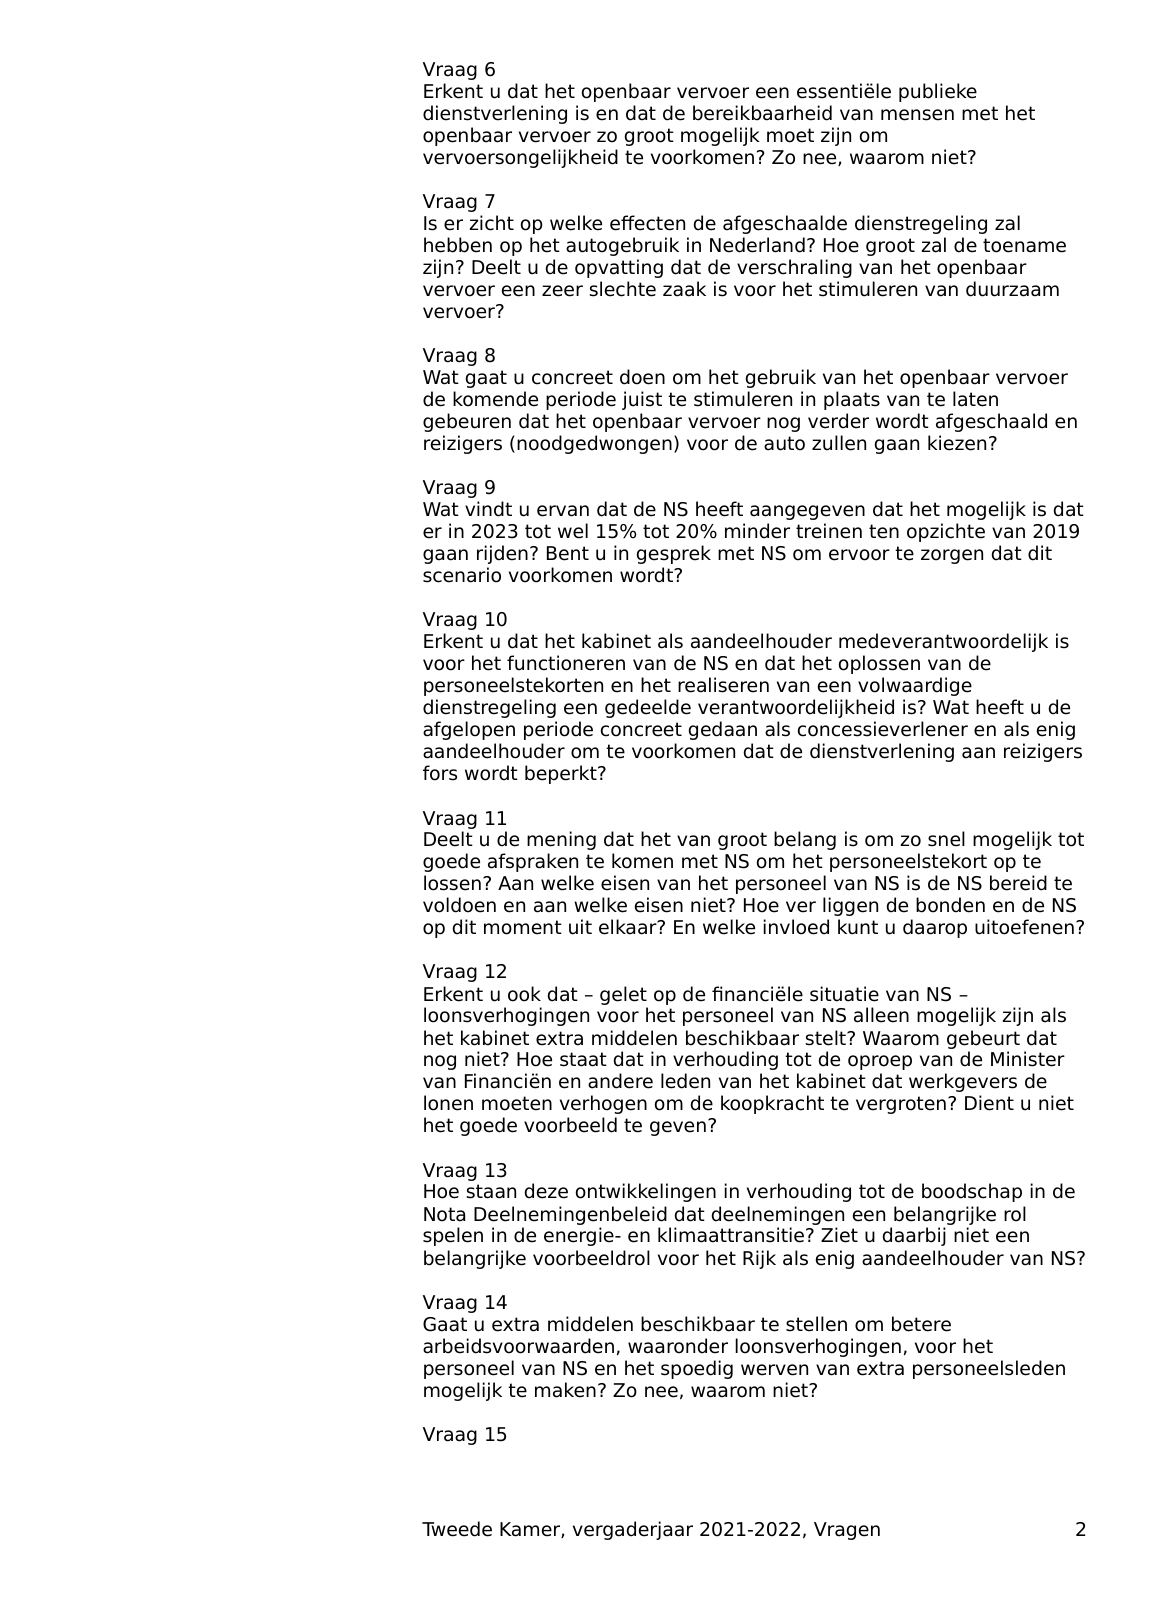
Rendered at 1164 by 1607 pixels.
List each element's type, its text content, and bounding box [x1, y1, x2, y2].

text Erkent u ook dat – gelet op de financiële situatie van NS – loonsverhogingen voor het personeel van NS alleen mogelijk zijn als het kabinet extra middelen beschikbaar stelt? Waarom gebeurt dat nog niet? Hoe staat dat in verhouding tot de oproep van de Minister van Financiën en andere leden van het kabinet dat werkgevers de lonen moeten verhogen om de koopkracht te vergroten? Dient u niet het goede voorbeeld te geven? [422, 983, 1087, 1137]
text Deelt u de mening dat het van groot belang is om zo snel mogelijk tot goede afspraken te komen met NS om het personeelstekort op te lossen? Aan welke eisen van het personeel van NS is de NS bereid te voldoen en aan welke eisen niet? Hoe ver liggen de bonden en de NS op dit moment uit elkaar? En welke invloed kunt u daarop uitoefenen? [422, 829, 1087, 939]
text Vraag 9 [422, 477, 1087, 499]
text Vraag 10 [422, 609, 1087, 631]
text Erkent u dat het kabinet als aandeelhouder medeverantwoordelijk is voor het functioneren van de NS en dat het oplossen van de personeelstekorten en het realiseren van een volwaardige dienstregeling een gedeelde verantwoordelijkheid is? Wat heeft u de afgelopen periode concreet gedaan als concessieverlener en als enig aandeelhouder om te voorkomen dat de dienstverlening aan reizigers fors wordt beperkt? [422, 631, 1087, 785]
text Vraag 13 [422, 1159, 1087, 1181]
text Vraag 8 [422, 345, 1087, 367]
text Vraag 11 [422, 807, 1087, 829]
text Vraag 14 [422, 1292, 1087, 1313]
text Vraag 15 [422, 1424, 1087, 1446]
text Wat vindt u ervan dat de NS heeft aangegeven dat het mogelijk is dat er in 2023 tot wel 15% tot 20% minder treinen ten opzichte van 2019 gaan rijden? Bent u in gesprek met NS om ervoor te zorgen dat dit scenario voorkomen wordt? [422, 499, 1087, 587]
text Hoe staan deze ontwikkelingen in verhouding tot de boodschap in de Nota Deelnemingenbeleid dat deelnemingen een belangrijke rol spelen in de energie- en klimaattransitie? Ziet u daarbij niet een belangrijke voorbeeldrol voor het Rijk als enig aandeelhouder van NS? [422, 1181, 1087, 1269]
text Vraag 6 [422, 59, 1087, 81]
text Vraag 12 [422, 961, 1087, 983]
text Wat gaat u concreet doen om het gebruik van het openbaar vervoer de komende periode juist te stimuleren in plaats van te laten gebeuren dat het openbaar vervoer nog verder wordt afgeschaald en reizigers (noodgedwongen) voor de auto zullen gaan kiezen? [422, 367, 1087, 455]
text Is er zicht op welke effecten de afgeschaalde dienstregeling zal hebben op het autogebruik in Nederland? Hoe groot zal de toename zijn? Deelt u de opvatting dat de verschraling van het openbaar vervoer een zeer slechte zaak is voor het stimuleren van duurzaam vervoer? [422, 213, 1087, 323]
text Vraag 7 [422, 191, 1087, 213]
text Erkent u dat het openbaar vervoer een essentiële publieke dienstverlening is en dat de bereikbaarheid van mensen met het openbaar vervoer zo groot mogelijk moet zijn om vervoersongelijkheid te voorkomen? Zo nee, waarom niet? [422, 81, 1087, 169]
text Gaat u extra middelen beschikbaar te stellen om betere arbeidsvoorwaarden, waaronder loonsverhogingen, voor het personeel van NS en het spoedig werven van extra personeelsleden mogelijk te maken? Zo nee, waarom niet? [422, 1313, 1087, 1401]
